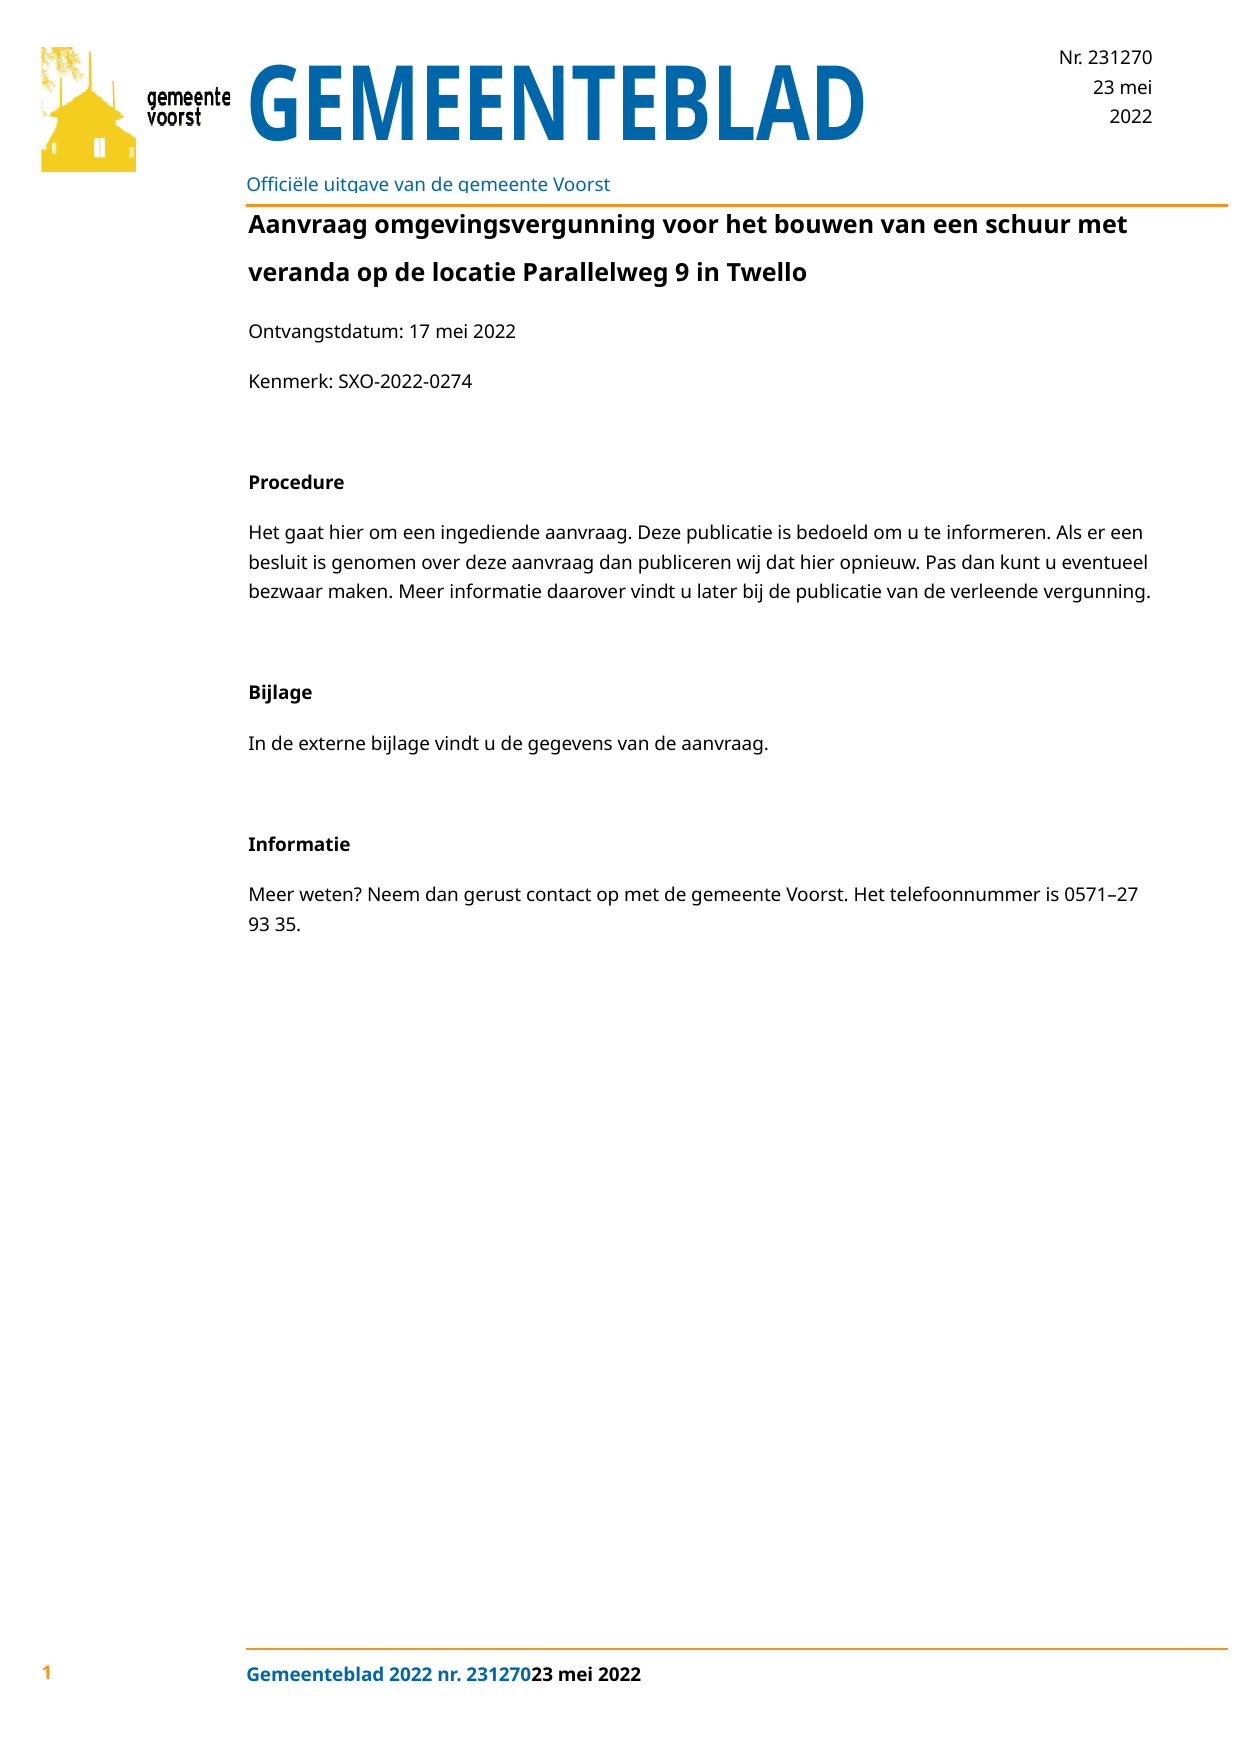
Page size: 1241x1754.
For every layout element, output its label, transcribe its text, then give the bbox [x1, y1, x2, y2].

text Bijlage [248, 679, 1152, 705]
picture [41, 47, 231, 172]
text Meer weten? Neem dan gerust contact op met de gemeente Voorst. Het telefoonnummer is 0571–27 93 35. [248, 881, 1152, 937]
text Het gaat hier om een ingediende aanvraag. Deze publicatie is bedoeld om u te informeren. Als er een besluit is genomen over deze aanvraag dan publiceren wij dat hier opnieuw. Pas dan kunt u eventueel bezwaar maken. Meer informatie daarover vindt u later bij de publicatie van de verleende vergunning. [248, 519, 1152, 604]
text Ontvangstdatum: 17 mei 2022 [248, 318, 1152, 344]
text Informatie [248, 831, 1152, 857]
text Kenmerk: SXO-2022-0274 [248, 368, 1152, 394]
text Procedure [248, 469, 1152, 495]
text Aanvraag omgevingsvergunning voor het bouwen van een schuur met veranda op de locatie Parallelweg 9 in Twello [248, 207, 1152, 288]
text In de externe bijlage vindt u de gegevens van de aanvraag. [248, 730, 1152, 756]
